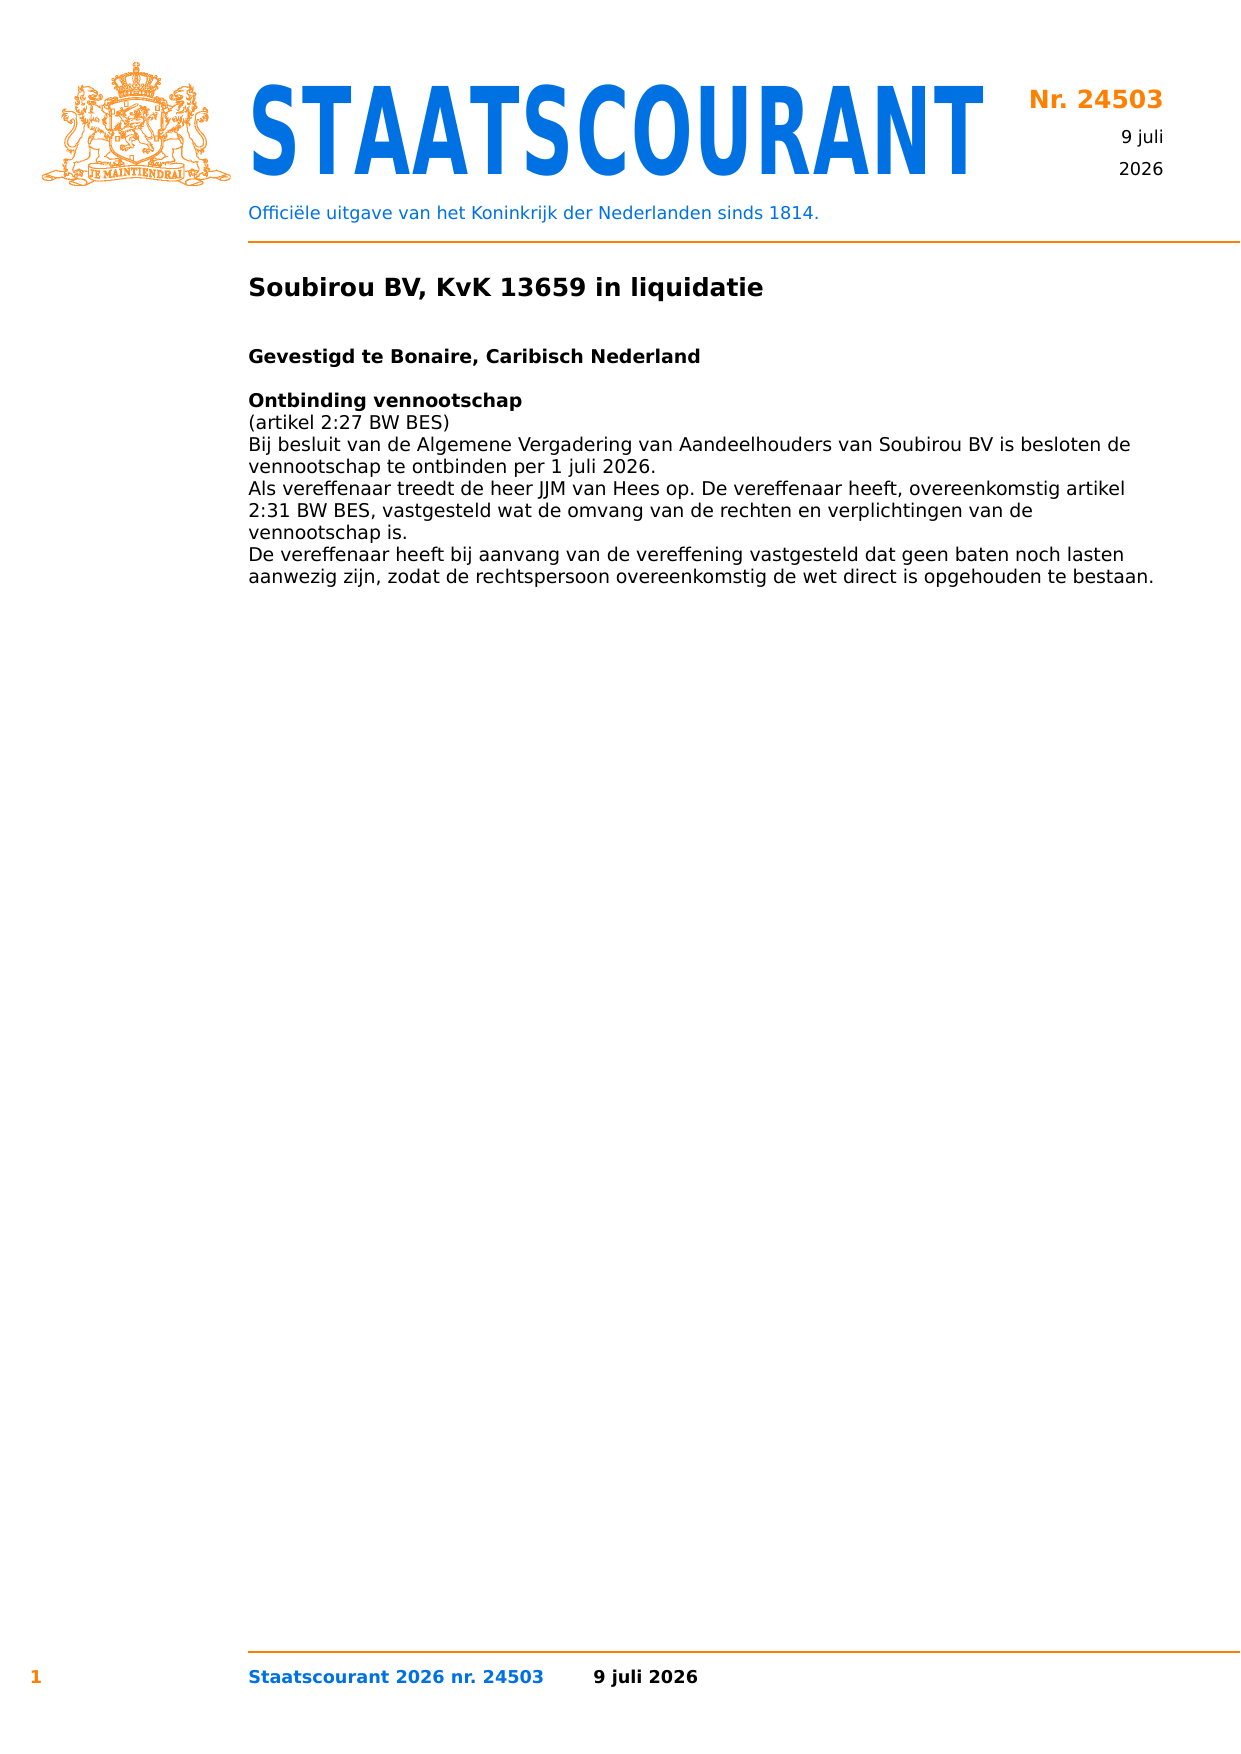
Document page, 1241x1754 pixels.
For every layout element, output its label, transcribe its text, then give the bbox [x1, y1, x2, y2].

table_header Nr. 24503 [998, 62, 1240, 121]
text (artikel 2:27 BW BES) [248, 412, 1163, 434]
text Als vereffenaar treedt de heer JJM van Hees op. De vereffenaar heeft, overeenkomstig artikel 2:31 BW BES, vastgesteld wat de omvang van de rechten en verplichtingen van de vennootschap is. [248, 478, 1163, 544]
text Gevestigd te Bonaire, Caribisch Nederland [248, 346, 1163, 368]
text De vereffenaar heeft bij aanvang van de vereffening vastgesteld dat geen baten noch lasten aanwezig zijn, zodat de rechtspersoon overeenkomstig de wet direct is opgehouden te bestaan. [248, 544, 1163, 588]
text Bij besluit van de Algemene Vergadering van Aandeelhouders van Soubirou BV is besloten de vennootschap te ontbinden per 1 juli 2026. [248, 434, 1163, 478]
subtitle Soubirou BV, KvK 13659 in liquidatie [248, 273, 1163, 302]
table_cell 9 juli [998, 121, 1240, 153]
table_header [25, 62, 248, 241]
picture [41, 62, 231, 186]
table_cell Officiële uitgave van het Koninkrijk der Nederlanden sinds 1814. [248, 203, 1240, 241]
table_cell 2026 [998, 153, 1240, 203]
text Ontbinding vennootschap [248, 390, 1163, 412]
table_header STAATSCOURANT [248, 62, 998, 203]
